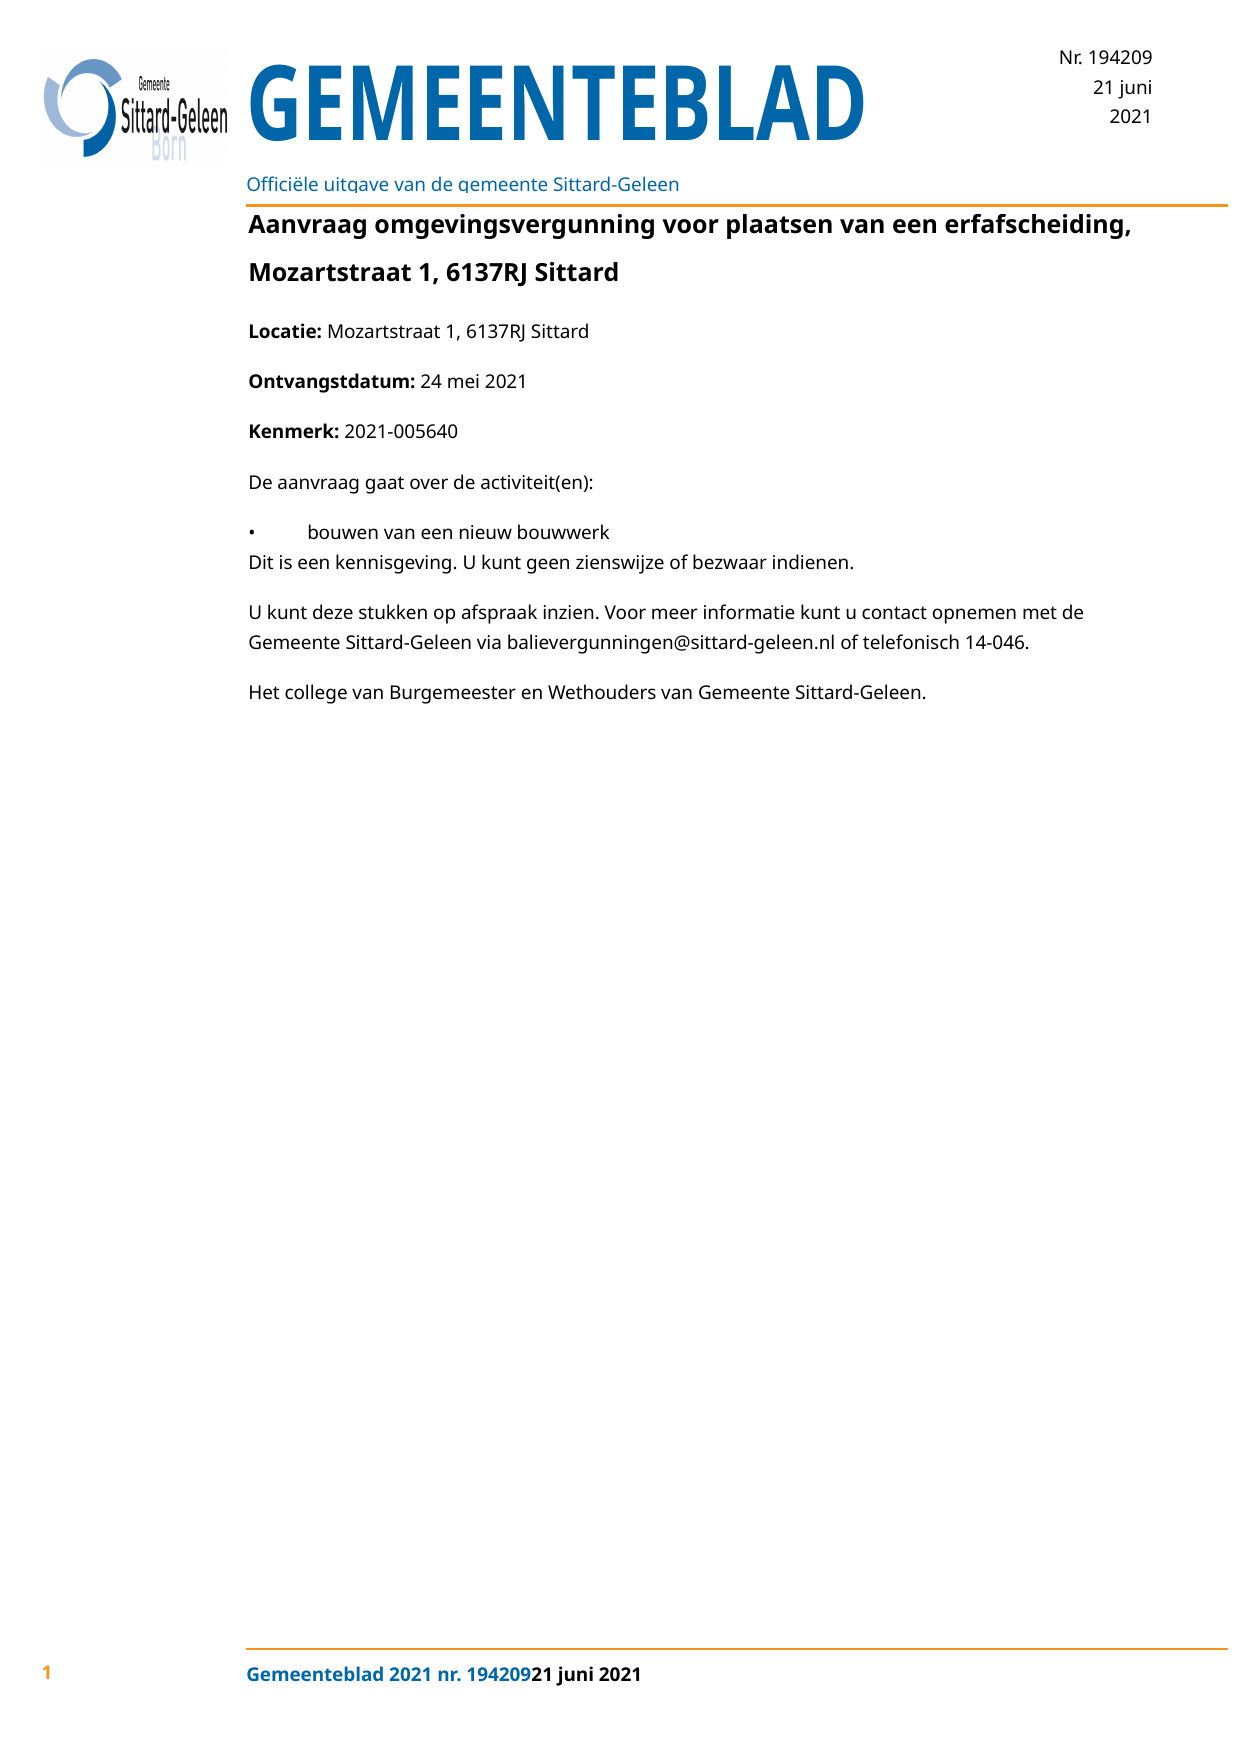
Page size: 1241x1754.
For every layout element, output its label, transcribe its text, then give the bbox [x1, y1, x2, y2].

picture [41, 47, 231, 172]
text Dit is een kennisgeving. U kunt geen zienswijze of bezwaar indienen. [248, 549, 1152, 575]
list bouwen van een nieuw bouwwerk [248, 519, 1152, 545]
text Ontvangstdatum: 24 mei 2021 [248, 368, 1152, 394]
text Locatie: Mozartstraat 1, 6137RJ Sittard [248, 318, 1152, 344]
text Het college van Burgemeester en Wethouders van Gemeente Sittard-Geleen. [248, 679, 1152, 705]
text Kenmerk: 2021-005640 [248, 419, 1152, 444]
text Aanvraag omgevingsvergunning voor plaatsen van een erfafscheiding, Mozartstraat 1, 6137RJ Sittard [248, 207, 1152, 288]
text De aanvraag gaat over de activiteit(en): [248, 469, 1152, 495]
text U kunt deze stukken op afspraak inzien. Voor meer informatie kunt u contact opnemen met de Gemeente Sittard-Geleen via balievergunningen@sittard-geleen.nl of telefonisch 14-046. [248, 599, 1152, 655]
